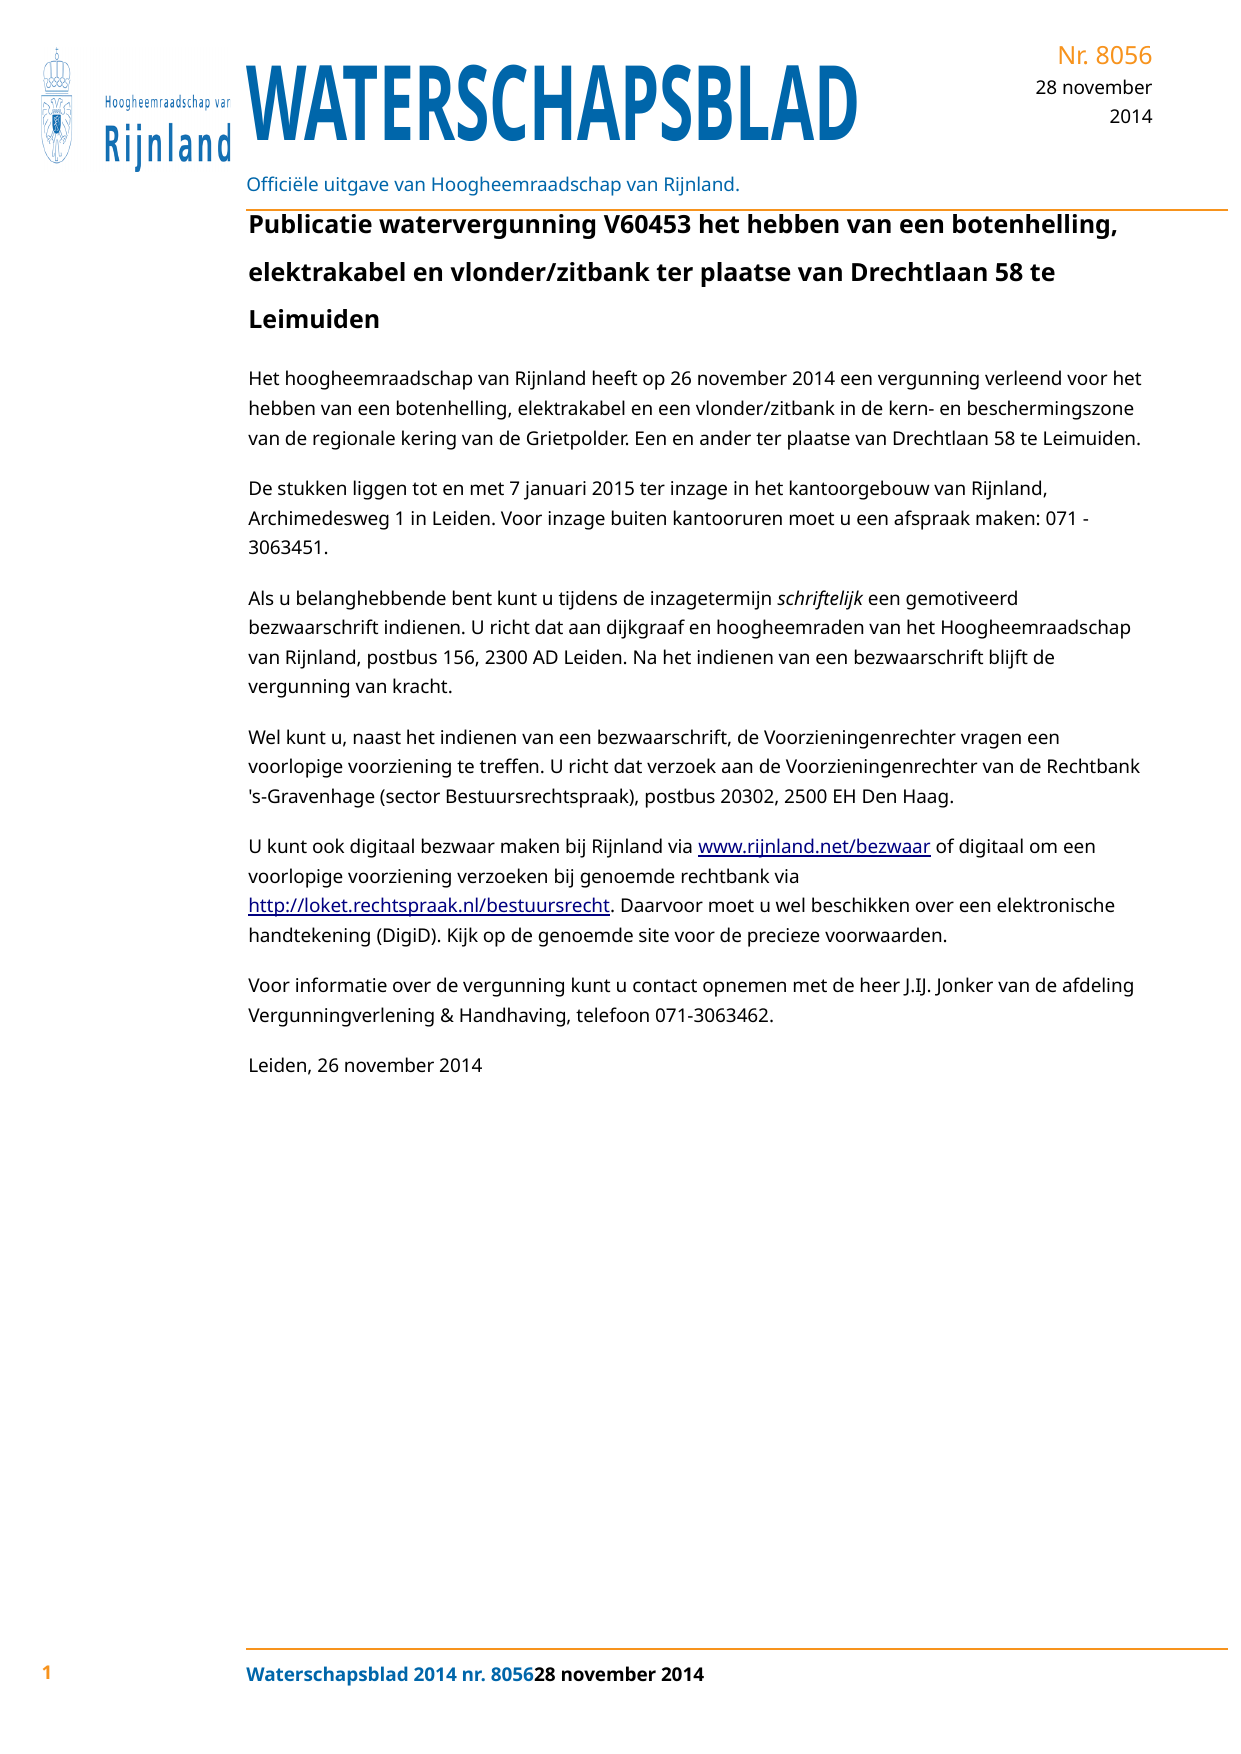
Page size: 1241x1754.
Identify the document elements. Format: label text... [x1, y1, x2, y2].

text Voor informatie over de vergunning kunt u contact opnemen met de heer J.IJ. Jonker van de afdeling Vergunningverlening & Handhaving, telefoon 071-3063462. [248, 973, 1152, 1028]
picture [41, 47, 231, 172]
text De stukken liggen tot en met 7 januari 2015 ter inzage in het kantoorgebouw van Rijnland, Archimedesweg 1 in Leiden. Voor inzage buiten kantooruren moet u een afspraak maken: 071 - 3063451. [248, 475, 1152, 560]
text Publicatie watervergunning V60453 het hebben van een botenhelling, elektrakabel en vlonder/zitbank ter plaatse van Drechtlaan 58 te Leimuiden [248, 211, 1152, 336]
text Wel kunt u, naast het indienen van een bezwaarschrift, de Voorzieningenrechter vragen een voorlopige voorziening te treffen. U richt dat verzoek aan de Voorzieningenrechter van de Rechtbank 's-Gravenhage (sector Bestuursrechtspraak), postbus 20302, 2500 EH Den Haag. [248, 724, 1152, 809]
text U kunt ook digitaal bezwaar maken bij Rijnland via www.rijnland.net/bezwaar of digitaal om een voorlopige voorziening verzoeken bij genoemde rechtbank via http://loket.rechtspraak.nl/bestuursrecht. Daarvoor moet u wel beschikken over een elektronische handtekening (DigiD). Kijk op de genoemde site voor de precieze voorwaarden. [248, 833, 1152, 948]
text Als u belanghebbende bent kunt u tijdens de inzagetermijn schriftelijk een gemotiveerd bezwaarschrift indienen. U richt dat aan dijkgraaf en hoogheemraden van het Hoogheemraadschap van Rijnland, postbus 156, 2300 AD Leiden. Na het indienen van een bezwaarschrift blijft de vergunning van kracht. [248, 585, 1152, 699]
text Leiden, 26 november 2014 [248, 1053, 1152, 1078]
text Het hoogheemraadschap van Rijnland heeft op 26 november 2014 een vergunning verleend voor het hebben van een botenhelling, elektrakabel en een vlonder/zitbank in de kern- en beschermingszone van de regionale kering van de Grietpolder. Een en ander ter plaatse van Drechtlaan 58 te Leimuiden. [248, 366, 1152, 450]
